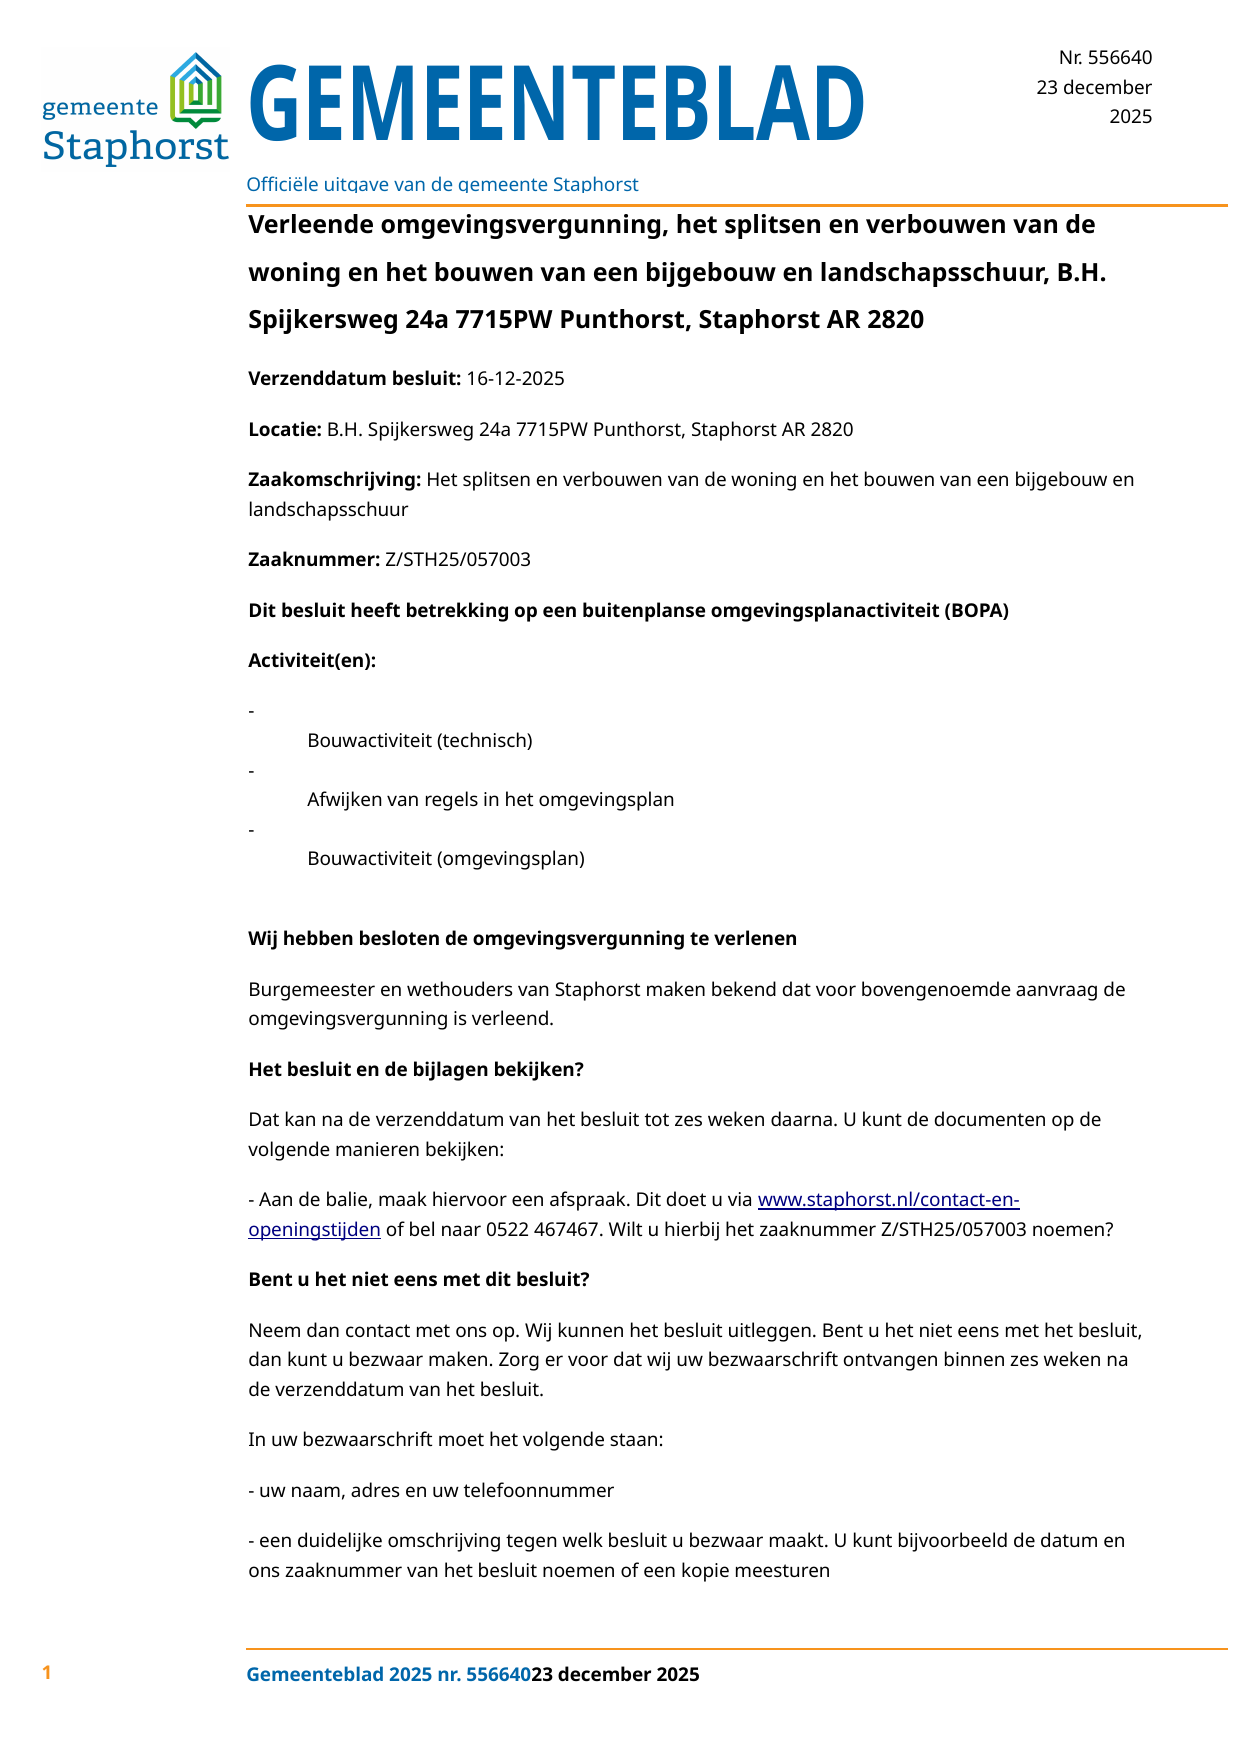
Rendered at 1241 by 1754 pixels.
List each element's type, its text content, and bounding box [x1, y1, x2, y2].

text - een duidelijke omschrijving tegen welk besluit u bezwaar maakt. U kunt bijvoorbeeld de datum en ons zaaknummer van het besluit noemen of een kopie meesturen [248, 1527, 1152, 1582]
text Zaakomschrijving: Het splitsen en verbouwen van de woning en het bouwen van een bijgebouw en landschapsschuur [248, 466, 1152, 522]
text Verleende omgevingsvergunning, het splitsen en verbouwen van de woning en het bouwen van een bijgebouw en landschapsschuur, B.H. Spijkersweg 24a 7715PW Punthorst, Staphorst AR 2820 [248, 207, 1152, 336]
text Het besluit en de bijlagen bekijken? [248, 1056, 1152, 1082]
picture [41, 47, 231, 172]
text Verzenddatum besluit: 16-12-2025 [248, 366, 1152, 391]
text Dat kan na de verzenddatum van het besluit tot zes weken daarna. U kunt de documenten op de volgende manieren bekijken: [248, 1106, 1152, 1162]
list Bouwactiviteit (omgevingsplan) [248, 846, 1152, 871]
list Bouwactiviteit (technisch) [248, 727, 1152, 753]
text - Aan de balie, maak hiervoor een afspraak. Dit doet u via www.staphorst.nl/contact-en-openingstijden of bel naar 0522 467467. Wilt u hierbij het zaaknummer Z/STH25/057003 noemen? [248, 1186, 1152, 1242]
text Neem dan contact met ons op. Wij kunnen het besluit uitleggen. Bent u het niet eens met het besluit, dan kunt u bezwaar maken. Zorg er voor dat wij uw bezwaarschrift ontvangen binnen zes weken na de verzenddatum van het besluit. [248, 1317, 1152, 1402]
text Activiteit(en): [248, 647, 1152, 673]
text Zaaknummer: Z/STH25/057003 [248, 546, 1152, 572]
text Bent u het niet eens met dit besluit? [248, 1266, 1152, 1292]
text Burgemeester en wethouders van Staphorst maken bekend dat voor bovengenoemde aanvraag de omgevingsvergunning is verleend. [248, 976, 1152, 1031]
text Dit besluit heeft betrekking op een buitenplanse omgevingsplanactiviteit (BOPA) [248, 597, 1152, 622]
text In uw bezwaarschrift moet het volgende staan: [248, 1426, 1152, 1452]
text Wij hebben besloten de omgevingsvergunning te verlenen [248, 926, 1152, 951]
list Afwijken van regels in het omgevingsplan [248, 786, 1152, 812]
text - uw naam, adres en uw telefoonnummer [248, 1477, 1152, 1502]
text Locatie: B.H. Spijkersweg 24a 7715PW Punthorst, Staphorst AR 2820 [248, 416, 1152, 442]
